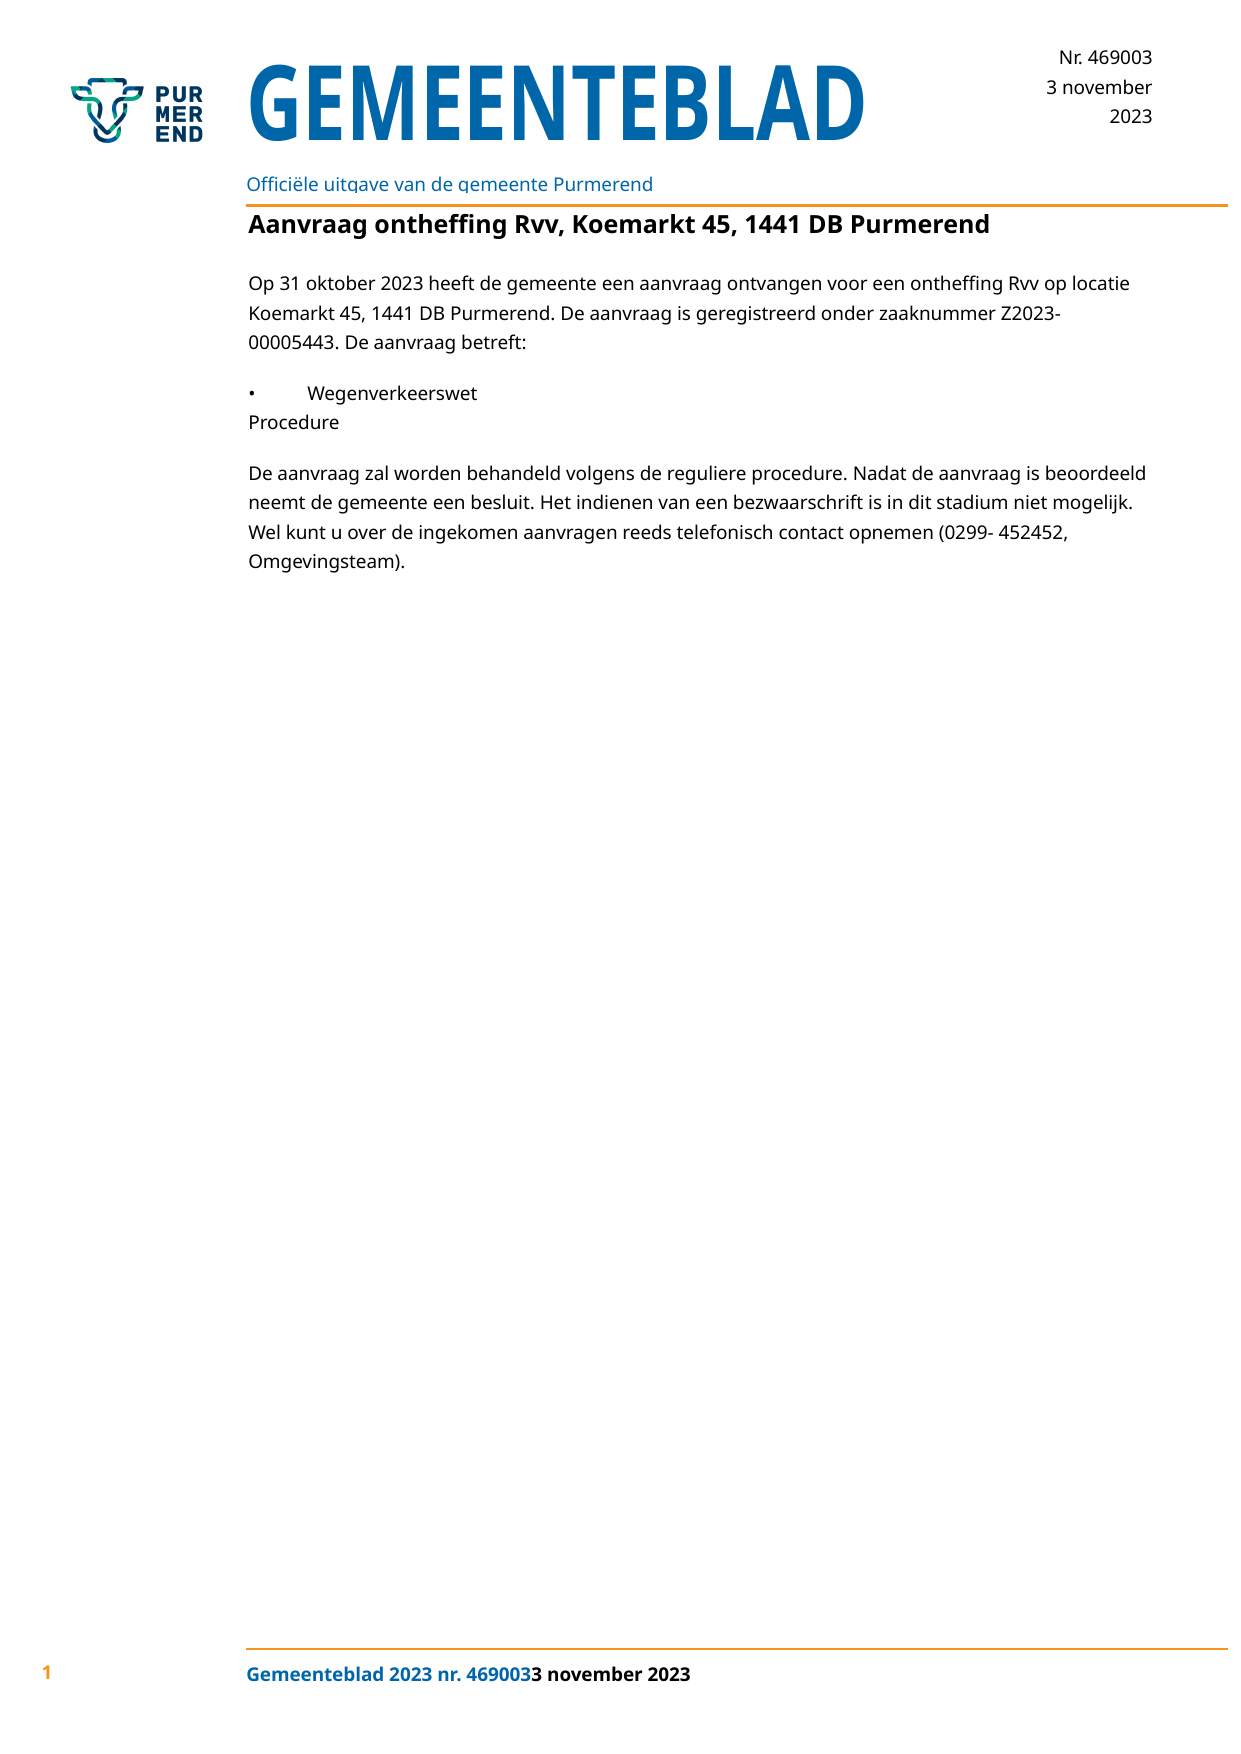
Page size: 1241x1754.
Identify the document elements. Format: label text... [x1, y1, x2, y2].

text Aanvraag ontheffing Rvv, Koemarkt 45, 1441 DB Purmerend [248, 207, 1152, 241]
text De aanvraag zal worden behandeld volgens de reguliere procedure. Nadat de aanvraag is beoordeeld neemt de gemeente een besluit. Het indienen van een bezwaarschrift is in dit stadium niet mogelijk. Wel kunt u over de ingekomen aanvragen reeds telefonisch contact opnemen (0299- 452452, Omgevingsteam). [248, 460, 1152, 574]
picture [41, 47, 231, 172]
text Op 31 oktober 2023 heeft de gemeente een aanvraag ontvangen voor een ontheffing Rvv op locatie Koemarkt 45, 1441 DB Purmerend. De aanvraag is geregistreerd onder zaaknummer Z2023-00005443. De aanvraag betreft: [248, 270, 1152, 355]
text Procedure [248, 409, 1152, 435]
list Wegenverkeerswet [248, 380, 1152, 406]
